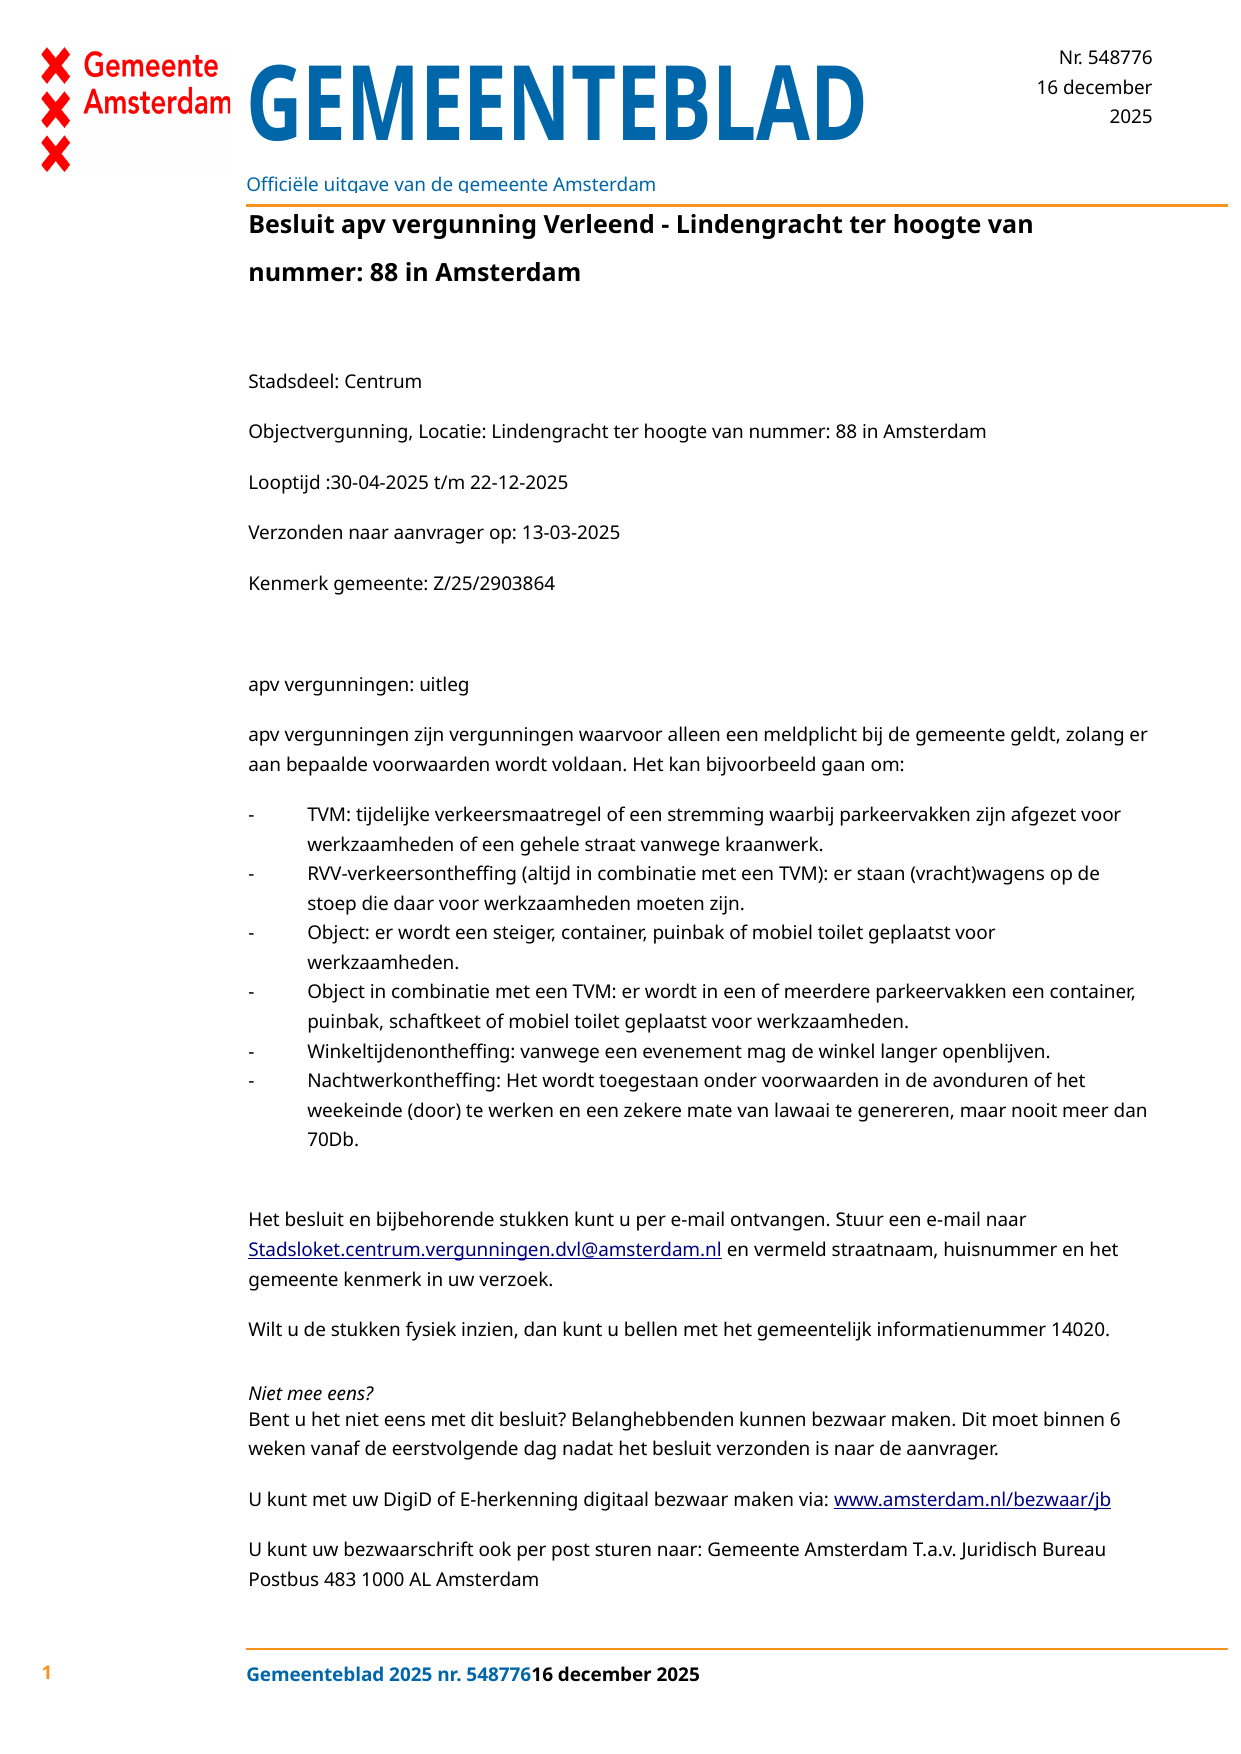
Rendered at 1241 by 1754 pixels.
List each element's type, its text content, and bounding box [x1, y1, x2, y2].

text Het besluit en bijbehorende stukken kunt u per e-mail ontvangen. Stuur een e-mail naar Stadsloket.centrum.vergunningen.dvl@amsterdam.nl en vermeld straatnaam, huisnummer en het gemeente kenmerk in uw verzoek. [248, 1207, 1152, 1292]
text Kenmerk gemeente: Z/25/2903864 [248, 570, 1152, 596]
text Objectvergunning, Locatie: Lindengracht ter hoogte van nummer: 88 in Amsterdam [248, 419, 1152, 444]
text U kunt uw bezwaarschrift ook per post sturen naar: Gemeente Amsterdam T.a.v. Juridisch Bureau Postbus 483 1000 AL Amsterdam [248, 1536, 1152, 1592]
text Niet mee eens? [248, 1380, 1152, 1406]
text apv vergunningen zijn vergunningen waarvoor alleen een meldplicht bij de gemeente geldt, zolang er aan bepaalde voorwaarden wordt voldaan. Het kan bijvoorbeeld gaan om: [248, 721, 1152, 777]
text Verzonden naar aanvrager op: 13-03-2025 [248, 519, 1152, 545]
text Stadsdeel: Centrum [248, 368, 1152, 394]
text apv vergunningen: uitleg [248, 671, 1152, 697]
text Looptijd :30-04-2025 t/m 22-12-2025 [248, 469, 1152, 495]
text Bent u het niet eens met dit besluit? Belanghebbenden kunnen bezwaar maken. Dit moet binnen 6 weken vanaf de eerstvolgende dag nadat het besluit verzonden is naar de aanvrager. [248, 1406, 1152, 1461]
text U kunt met uw DigiD of E-herkenning digitaal bezwaar maken via: www.amsterdam.nl/bezwaar/jb [248, 1486, 1152, 1512]
list Object in combinatie met een TVM: er wordt in een of meerdere parkeervakken een container, puinbak, schaftkeet of mobiel toilet geplaatst voor werkzaamheden. [248, 979, 1152, 1034]
text Wilt u de stukken fysiek inzien, dan kunt u bellen met het gemeentelijk informatienummer 14020. [248, 1316, 1152, 1342]
list Object: er wordt een steiger, container, puinbak of mobiel toilet geplaatst voor werkzaamheden. [248, 919, 1152, 975]
list RVV-verkeersontheffing (altijd in combinatie met een TVM): er staan (vracht)wagens op de stoep die daar voor werkzaamheden moeten zijn. [248, 860, 1152, 916]
picture [41, 47, 231, 172]
list Winkeltijdenontheffing: vanwege een evenement mag de winkel langer openblijven. [248, 1038, 1152, 1064]
list Nachtwerkontheffing: Het wordt toegestaan onder voorwaarden in de avonduren of het weekeinde (door) te werken en een zekere mate van lawaai te genereren, maar nooit meer dan 70Db. [248, 1067, 1152, 1152]
text Besluit apv vergunning Verleend - Lindengracht ter hoogte van nummer: 88 in Amsterdam [248, 207, 1152, 288]
list TVM: tijdelijke verkeersmaatregel of een stremming waarbij parkeervakken zijn afgezet voor werkzaamheden of een gehele straat vanwege kraanwerk. [248, 801, 1152, 857]
